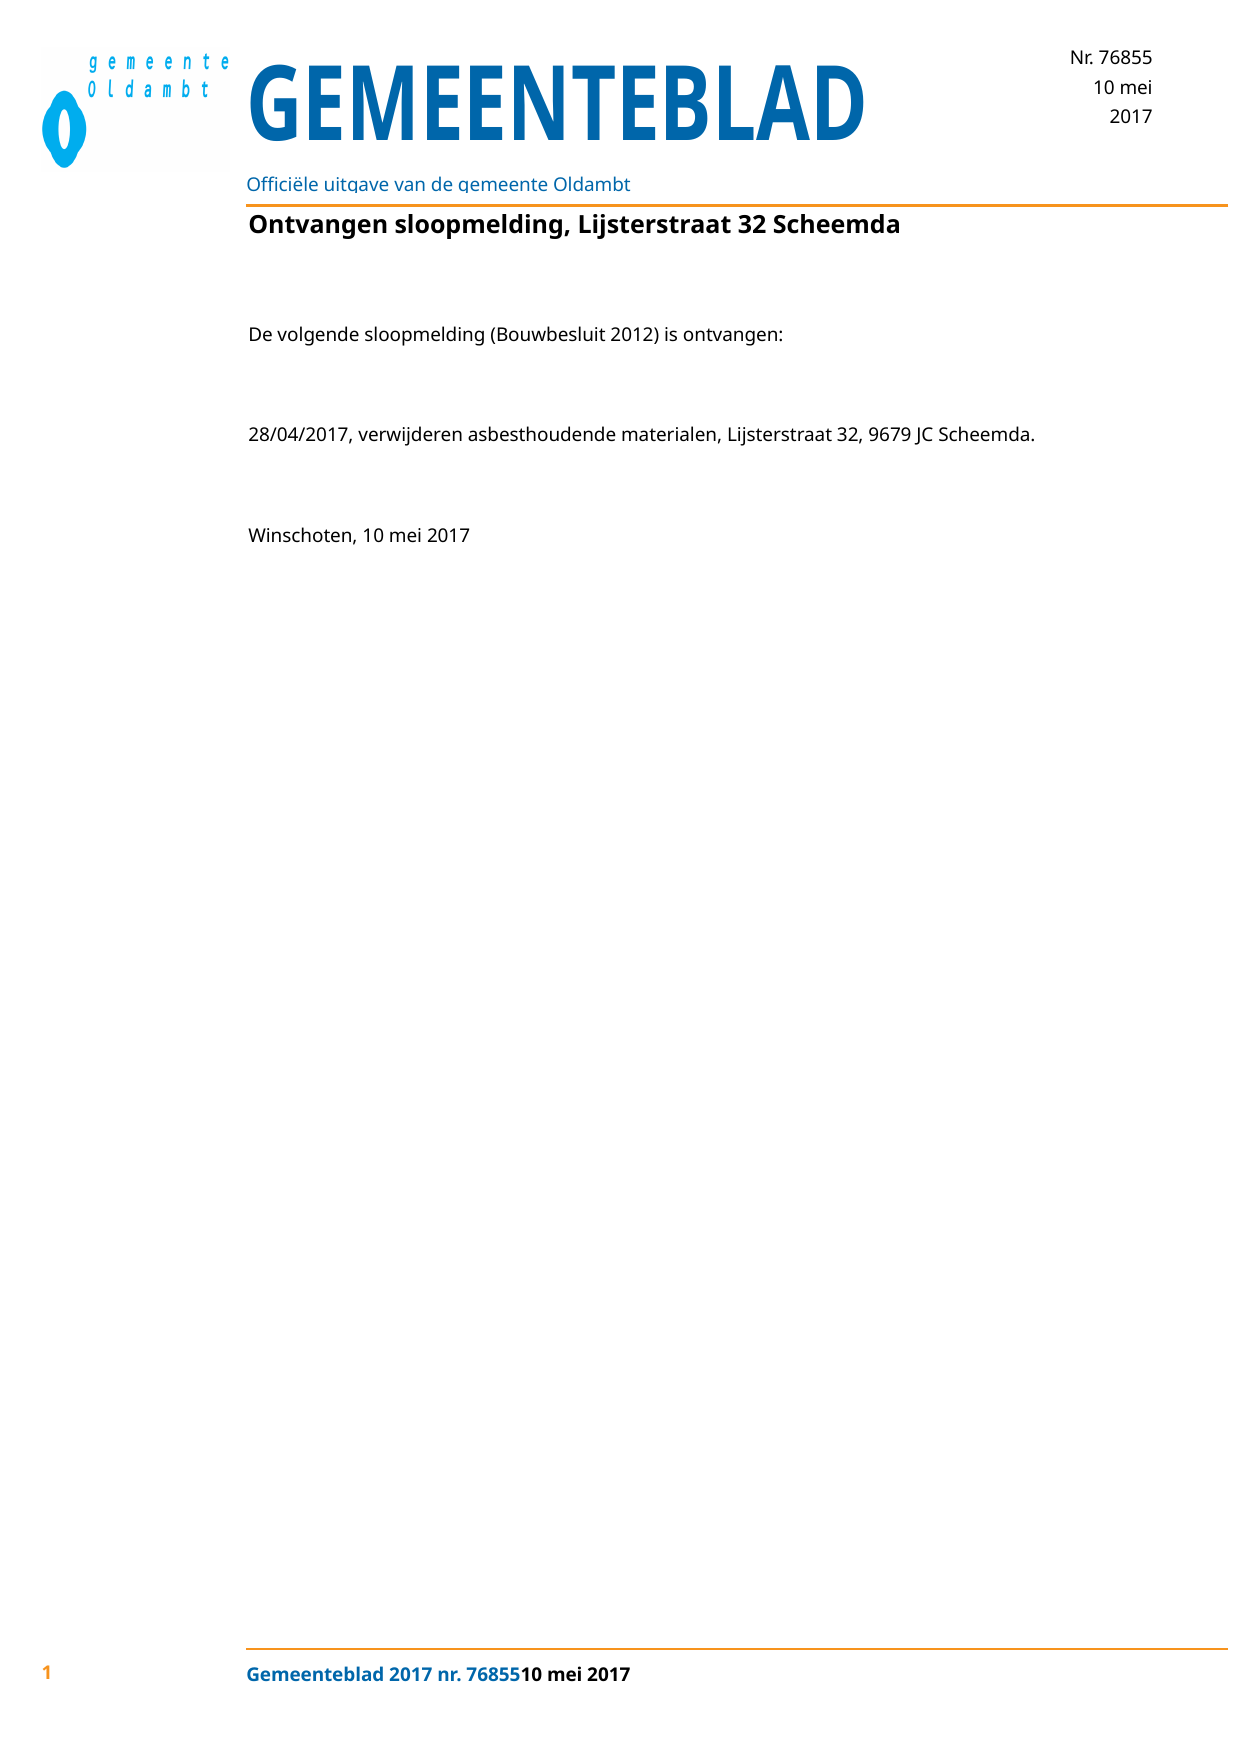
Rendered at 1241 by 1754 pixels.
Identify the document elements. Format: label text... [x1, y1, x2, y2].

text Ontvangen sloopmelding, Lijsterstraat 32 Scheemda [248, 207, 1152, 241]
picture [41, 47, 231, 172]
text 28/04/2017, verwijderen asbesthoudende materialen, Lijsterstraat 32, 9679 JC Scheemda. [248, 422, 1152, 447]
text Winschoten, 10 mei 2017 [248, 522, 1152, 548]
text De volgende sloopmelding (Bouwbesluit 2012) is ontvangen: [248, 321, 1152, 346]
